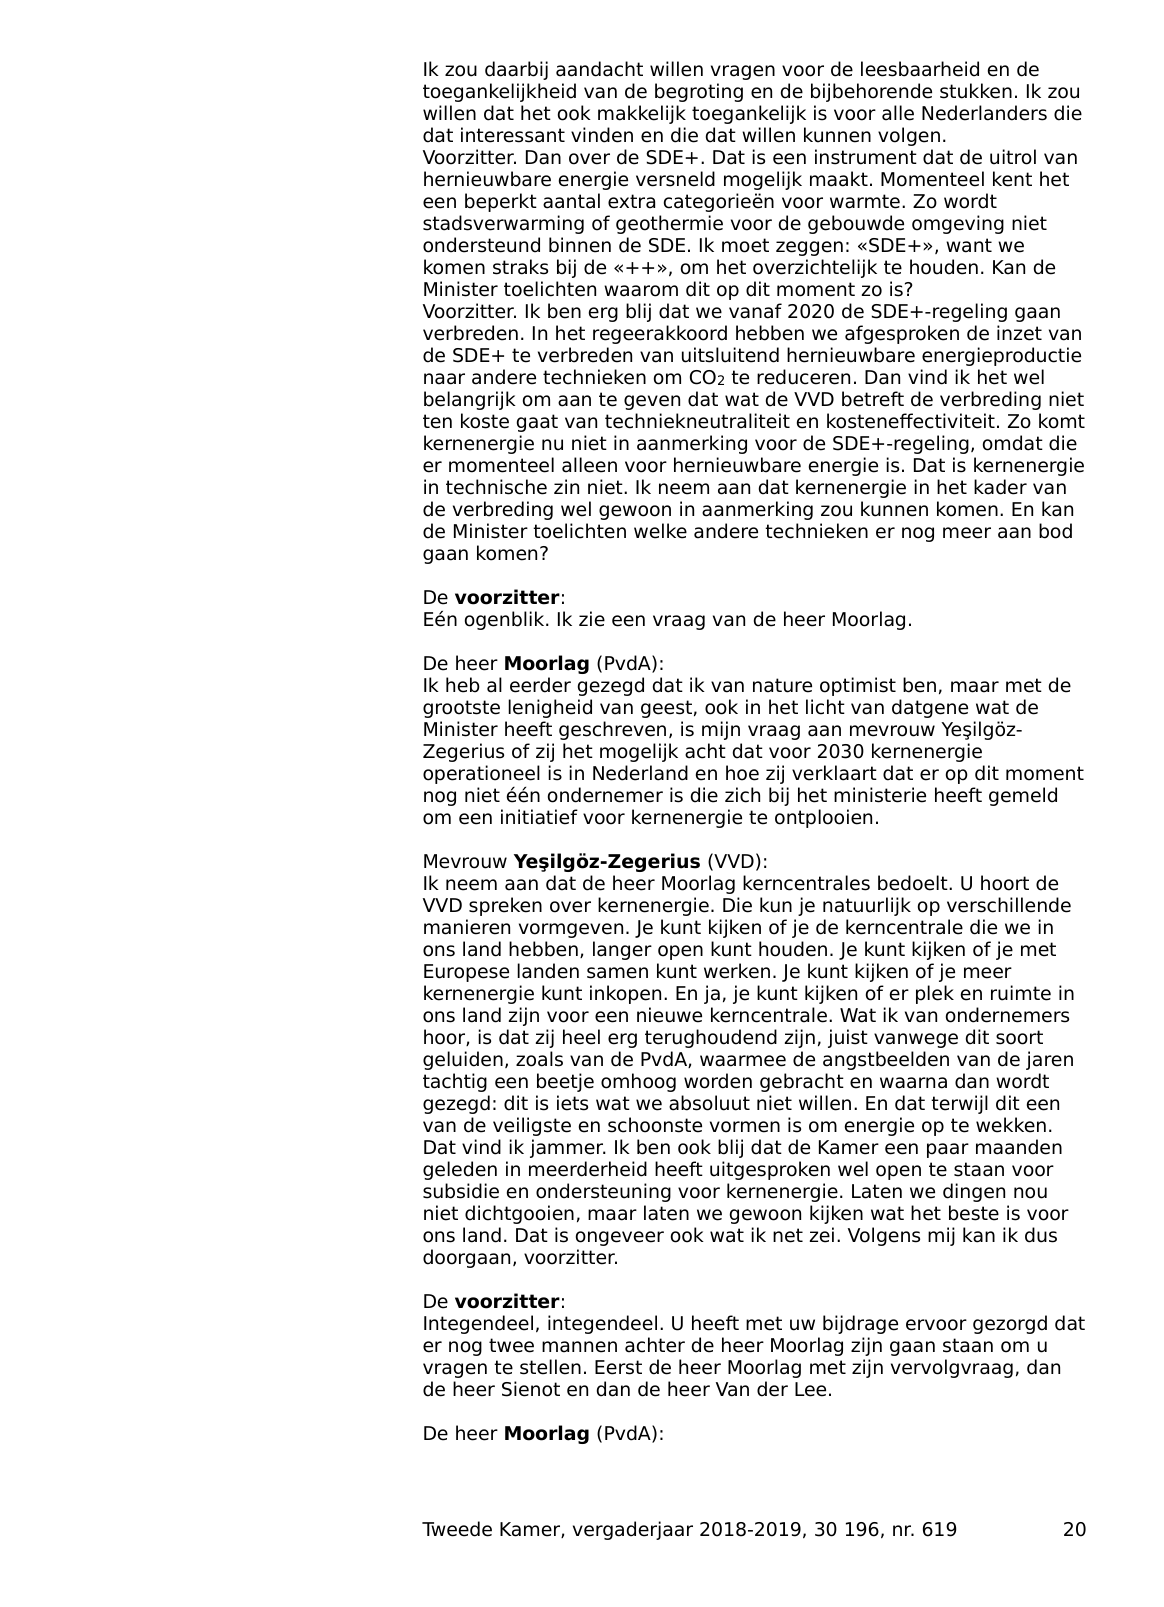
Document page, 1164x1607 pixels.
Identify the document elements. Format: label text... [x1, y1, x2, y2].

text Integendeel, integendeel. U heeft met uw bijdrage ervoor gezorgd dat er nog twee mannen achter de heer Moorlag zijn gaan staan om u vragen te stellen. Eerst de heer Moorlag met zijn vervolgvraag, dan de heer Sienot en dan de heer Van der Lee. [422, 1313, 1087, 1401]
text De heer Moorlag (PvdA): [422, 1423, 1087, 1445]
text Voorzitter. Ik ben erg blij dat we vanaf 2020 de SDE+-regeling gaan verbreden. In het regeerakkoord hebben we afgesproken de inzet van de SDE+ te verbreden van uitsluitend hernieuwbare energieproductie naar andere technieken om CO2 te reduceren. Dan vind ik het wel belangrijk om aan te geven dat wat de VVD betreft de verbreding niet ten koste gaat van techniekneutraliteit en kosteneffectiviteit. Zo komt kernenergie nu niet in aanmerking voor de SDE+-regeling, omdat die er momenteel alleen voor hernieuwbare energie is. Dat is kernenergie in technische zin niet. Ik neem aan dat kernenergie in het kader van de verbreding wel gewoon in aanmerking zou kunnen komen. En kan de Minister toelichten welke andere technieken er nog meer aan bod gaan komen? [422, 301, 1087, 564]
text Ik neem aan dat de heer Moorlag kerncentrales bedoelt. U hoort de VVD spreken over kernenergie. Die kun je natuurlijk op verschillende manieren vormgeven. Je kunt kijken of je de kerncentrale die we in ons land hebben, langer open kunt houden. Je kunt kijken of je met Europese landen samen kunt werken. Je kunt kijken of je meer kernenergie kunt inkopen. En ja, je kunt kijken of er plek en ruimte in ons land zijn voor een nieuwe kerncentrale. Wat ik van ondernemers hoor, is dat zij heel erg terughoudend zijn, juist vanwege dit soort geluiden, zoals van de PvdA, waarmee de angstbeelden van de jaren tachtig een beetje omhoog worden gebracht en waarna dan wordt gezegd: dit is iets wat we absoluut niet willen. En dat terwijl dit een van de veiligste en schoonste vormen is om energie op te wekken. Dat vind ik jammer. Ik ben ook blij dat de Kamer een paar maanden geleden in meerderheid heeft uitgesproken wel open te staan voor subsidie en ondersteuning voor kernenergie. Laten we dingen nou niet dichtgooien, maar laten we gewoon kijken wat het beste is voor ons land. Dat is ongeveer ook wat ik net zei. Volgens mij kan ik dus doorgaan, voorzitter. [422, 873, 1087, 1268]
text De voorzitter: [422, 587, 1087, 609]
text De voorzitter: [422, 1291, 1087, 1313]
text Mevrouw Yeşilgöz-Zegerius (VVD): [422, 851, 1087, 873]
text Ik zou daarbij aandacht willen vragen voor de leesbaarheid en de toegankelijkheid van de begroting en de bijbehorende stukken. Ik zou willen dat het ook makkelijk toegankelijk is voor alle Nederlanders die dat interessant vinden en die dat willen kunnen volgen. [422, 59, 1087, 147]
text Ik heb al eerder gezegd dat ik van nature optimist ben, maar met de grootste lenigheid van geest, ook in het licht van datgene wat de Minister heeft geschreven, is mijn vraag aan mevrouw Yeşilgöz-Zegerius of zij het mogelijk acht dat voor 2030 kernenergie operationeel is in Nederland en hoe zij verklaart dat er op dit moment nog niet één ondernemer is die zich bij het ministerie heeft gemeld om een initiatief voor kernenergie te ontplooien. [422, 675, 1087, 829]
text Eén ogenblik. Ik zie een vraag van de heer Moorlag. [422, 609, 1087, 631]
text Voorzitter. Dan over de SDE+. Dat is een instrument dat de uitrol van hernieuwbare energie versneld mogelijk maakt. Momenteel kent het een beperkt aantal extra categorieën voor warmte. Zo wordt stadsverwarming of geothermie voor de gebouwde omgeving niet ondersteund binnen de SDE. Ik moet zeggen: «SDE+», want we komen straks bij de «++», om het overzichtelijk te houden. Kan de Minister toelichten waarom dit op dit moment zo is? [422, 147, 1087, 301]
text De heer Moorlag (PvdA): [422, 653, 1087, 675]
